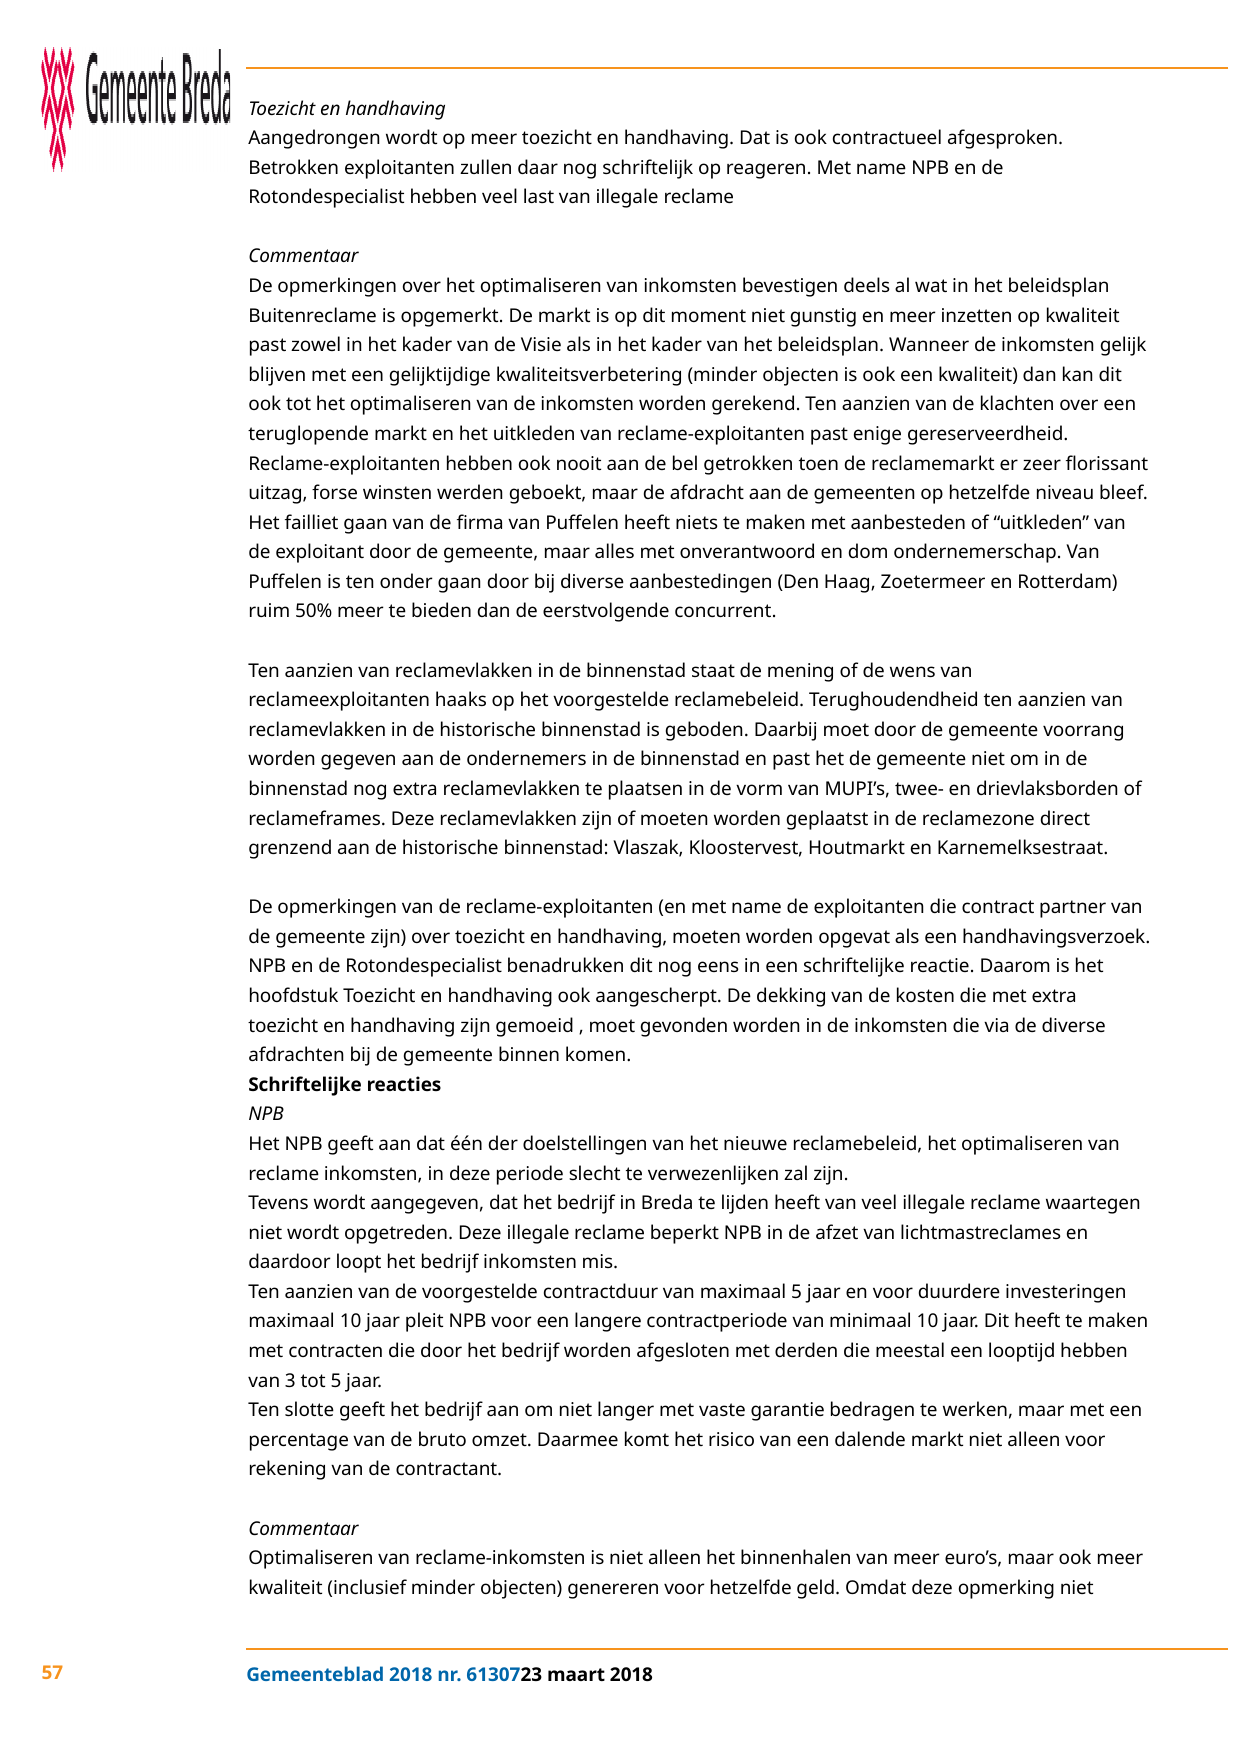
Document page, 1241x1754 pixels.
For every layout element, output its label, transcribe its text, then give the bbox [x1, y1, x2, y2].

text Het NPB geeft aan dat één der doelstellingen van het nieuwe reclamebeleid, het optimaliseren van reclame inkomsten, in deze periode slecht te verwezenlijken zal zijn. [248, 1130, 1152, 1186]
text NPB [248, 1101, 1152, 1126]
text Tevens wordt aangegeven, dat het bedrijf in Breda te lijden heeft van veel illegale reclame waartegen niet wordt opgetreden. Deze illegale reclame beperkt NPB in de afzet van lichtmastreclames en daardoor loopt het bedrijf inkomsten mis. [248, 1189, 1152, 1274]
text Schriftelijke reacties [248, 1071, 1152, 1097]
picture [41, 47, 231, 172]
text Toezicht en handhaving [248, 95, 1152, 121]
text Ten aanzien van de voorgestelde contractduur van maximaal 5 jaar en voor duurdere investeringen maximaal 10 jaar pleit NPB voor een langere contractperiode van minimaal 10 jaar. Dit heeft te maken met contracten die door het bedrijf worden afgesloten met derden die meestal een looptijd hebben van 3 tot 5 jaar. [248, 1278, 1152, 1393]
text Aangedrongen wordt op meer toezicht en handhaving. Dat is ook contractueel afgesproken. [248, 124, 1152, 150]
text Ten aanzien van reclamevlakken in de binnenstad staat de mening of de wens van reclameexploitanten haaks op het voorgestelde reclamebeleid. Terughoudendheid ten aanzien van reclamevlakken in de historische binnenstad is geboden. Daarbij moet door de gemeente voorrang worden gegeven aan de ondernemers in de binnenstad en past het de gemeente niet om in de binnenstad nog extra reclamevlakken te plaatsen in de vorm van MUPI’s, twee- en drievlaksborden of reclameframes. Deze reclamevlakken zijn of moeten worden geplaatst in de reclamezone direct grenzend aan de historische binnenstad: Vlaszak, Kloostervest, Houtmarkt en Karnemelksestraat. [248, 657, 1152, 860]
text Commentaar [248, 243, 1152, 268]
text Ten slotte geeft het bedrijf aan om niet langer met vaste garantie bedragen te werken, maar met een percentage van de bruto omzet. Daarmee komt het risico van een dalende markt niet alleen voor rekening van de contractant. [248, 1396, 1152, 1481]
text De opmerkingen over het optimaliseren van inkomsten bevestigen deels al wat in het beleidsplan Buitenreclame is opgemerkt. De markt is op dit moment niet gunstig en meer inzetten op kwaliteit past zowel in het kader van de Visie als in het kader van het beleidsplan. Wanneer de inkomsten gelijk blijven met een gelijktijdige kwaliteitsverbetering (minder objecten is ook een kwaliteit) dan kan dit ook tot het optimaliseren van de inkomsten worden gerekend. Ten aanzien van de klachten over een teruglopende markt en het uitkleden van reclame-exploitanten past enige gereserveerdheid. Reclame-exploitanten hebben ook nooit aan de bel getrokken toen de reclamemarkt er zeer florissant uitzag, forse winsten werden geboekt, maar de afdracht aan de gemeenten op hetzelfde niveau bleef. Het failliet gaan van de firma van Puffelen heeft niets te maken met aanbesteden of “uitkleden” van de exploitant door de gemeente, maar alles met onverantwoord en dom ondernemerschap. Van Puffelen is ten onder gaan door bij diverse aanbestedingen (Den Haag, Zoetermeer en Rotterdam) ruim 50% meer te bieden dan de eerstvolgende concurrent. [248, 272, 1152, 623]
text Optimaliseren van reclame-inkomsten is niet alleen het binnenhalen van meer euro’s, maar ook meer kwaliteit (inclusief minder objecten) genereren voor hetzelfde geld. Omdat deze opmerking niet [248, 1544, 1152, 1600]
text De opmerkingen van de reclame-exploitanten (en met name de exploitanten die contract partner van de gemeente zijn) over toezicht en handhaving, moeten worden opgevat als een handhavingsverzoek. NPB en de Rotondespecialist benadrukken dit nog eens in een schriftelijke reactie. Daarom is het hoofdstuk Toezicht en handhaving ook aangescherpt. De dekking van de kosten die met extra toezicht en handhaving zijn gemoeid , moet gevonden worden in de inkomsten die via de diverse afdrachten bij de gemeente binnen komen. [248, 893, 1152, 1067]
text Commentaar [248, 1515, 1152, 1541]
text Betrokken exploitanten zullen daar nog schriftelijk op reageren. Met name NPB en de Rotondespecialist hebben veel last van illegale reclame [248, 154, 1152, 209]
